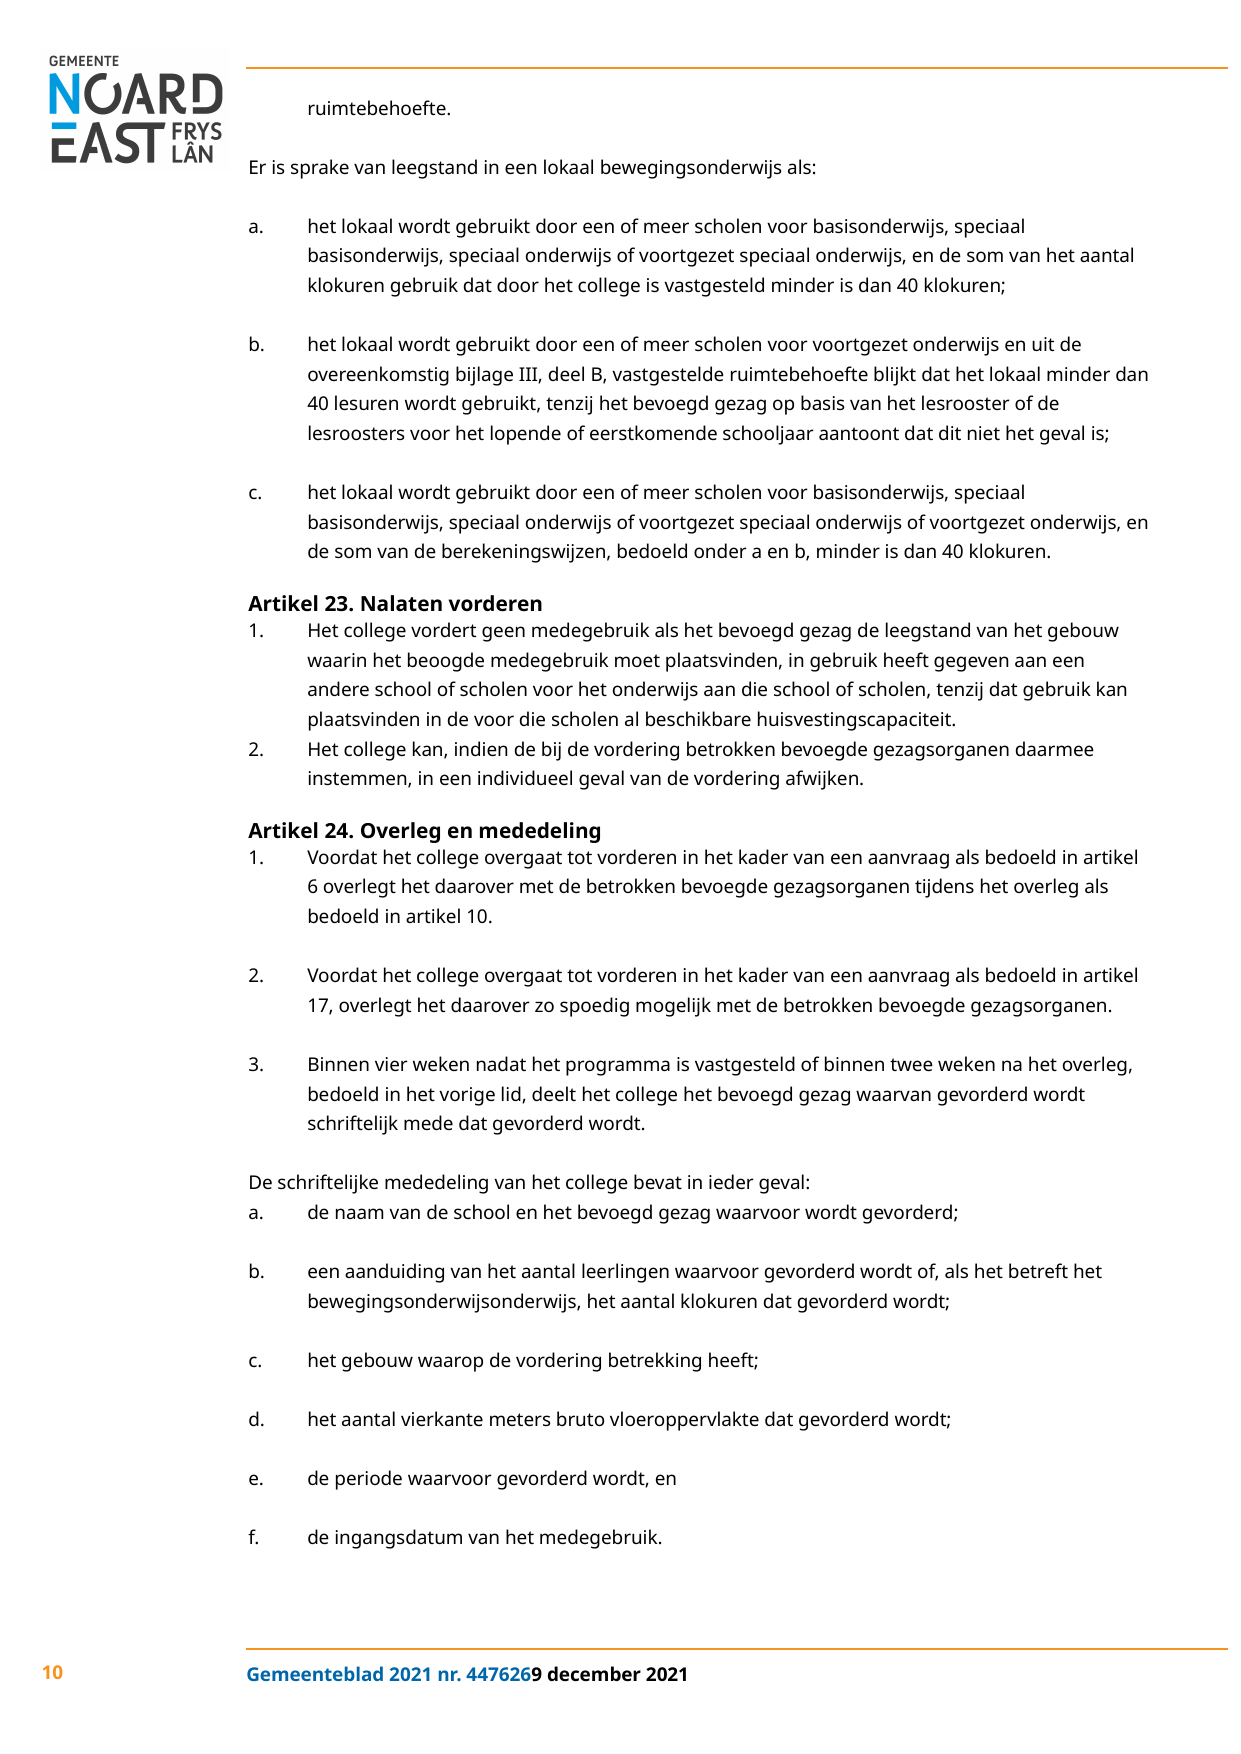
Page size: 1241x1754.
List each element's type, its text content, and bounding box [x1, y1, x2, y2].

list ruimtebehoefte. [248, 95, 1152, 121]
list een aanduiding van het aantal leerlingen waarvoor gevorderd wordt of, als het betreft het bewegingsonderwijsonderwijs, het aantal klokuren dat gevorderd wordt; [248, 1258, 1152, 1314]
list de periode waarvoor gevorderd wordt, en [248, 1465, 1152, 1491]
list het lokaal wordt gebruikt door een of meer scholen voor voortgezet onderwijs en uit de overeenkomstig bijlage III, deel B, vastgestelde ruimtebehoefte blijkt dat het lokaal minder dan 40 lesuren wordt gebruikt, tenzij het bevoegd gezag op basis van het lesrooster of de lesroosters voor het lopende of eerstkomende schooljaar aantoont dat dit niet het geval is; [248, 331, 1152, 446]
text De schriftelijke mededeling van het college bevat in ieder geval: [248, 1169, 1152, 1195]
text Artikel 24. Overleg en mededeling [248, 816, 1152, 844]
list Binnen vier weken nadat het programma is vastgesteld of binnen twee weken na het overleg, bedoeld in het vorige lid, deelt het college het bevoegd gezag waarvan gevorderd wordt schriftelijk mede dat gevorderd wordt. [248, 1051, 1152, 1136]
text Artikel 23. Nalaten vorderen [248, 589, 1152, 617]
list de naam van de school en het bevoegd gezag waarvoor wordt gevorderd; [248, 1199, 1152, 1225]
picture [41, 47, 231, 172]
list Voordat het college overgaat tot vorderen in het kader van een aanvraag als bedoeld in artikel 17, overlegt het daarover zo spoedig mogelijk met de betrokken bevoegde gezagsorganen. [248, 962, 1152, 1018]
list de ingangsdatum van het medegebruik. [248, 1524, 1152, 1550]
list Het college kan, indien de bij de vordering betrokken bevoegde gezagsorganen daarmee instemmen, in een individueel geval van de vordering afwijken. [248, 736, 1152, 791]
list het aantal vierkante meters bruto vloeroppervlakte dat gevorderd wordt; [248, 1406, 1152, 1432]
list het gebouw waarop de vordering betrekking heeft; [248, 1347, 1152, 1373]
list Het college vordert geen medegebruik als het bevoegd gezag de leegstand van het gebouw waarin het beoogde medegebruik moet plaatsvinden, in gebruik heeft gegeven aan een andere school of scholen voor het onderwijs aan die school of scholen, tenzij dat gebruik kan plaatsvinden in de voor die scholen al beschikbare huisvestingscapaciteit. [248, 617, 1152, 732]
list het lokaal wordt gebruikt door een of meer scholen voor basisonderwijs, speciaal basisonderwijs, speciaal onderwijs of voortgezet speciaal onderwijs of voortgezet onderwijs, en de som van de berekeningswijzen, bedoeld onder a en b, minder is dan 40 klokuren. [248, 479, 1152, 564]
text Er is sprake van leegstand in een lokaal bewegingsonderwijs als: [248, 154, 1152, 180]
list Voordat het college overgaat tot vorderen in het kader van een aanvraag als bedoeld in artikel 6 overlegt het daarover met de betrokken bevoegde gezagsorganen tijdens het overleg als bedoeld in artikel 10. [248, 844, 1152, 929]
list het lokaal wordt gebruikt door een of meer scholen voor basisonderwijs, speciaal basisonderwijs, speciaal onderwijs of voortgezet speciaal onderwijs, en de som van het aantal klokuren gebruik dat door het college is vastgesteld minder is dan 40 klokuren; [248, 213, 1152, 298]
